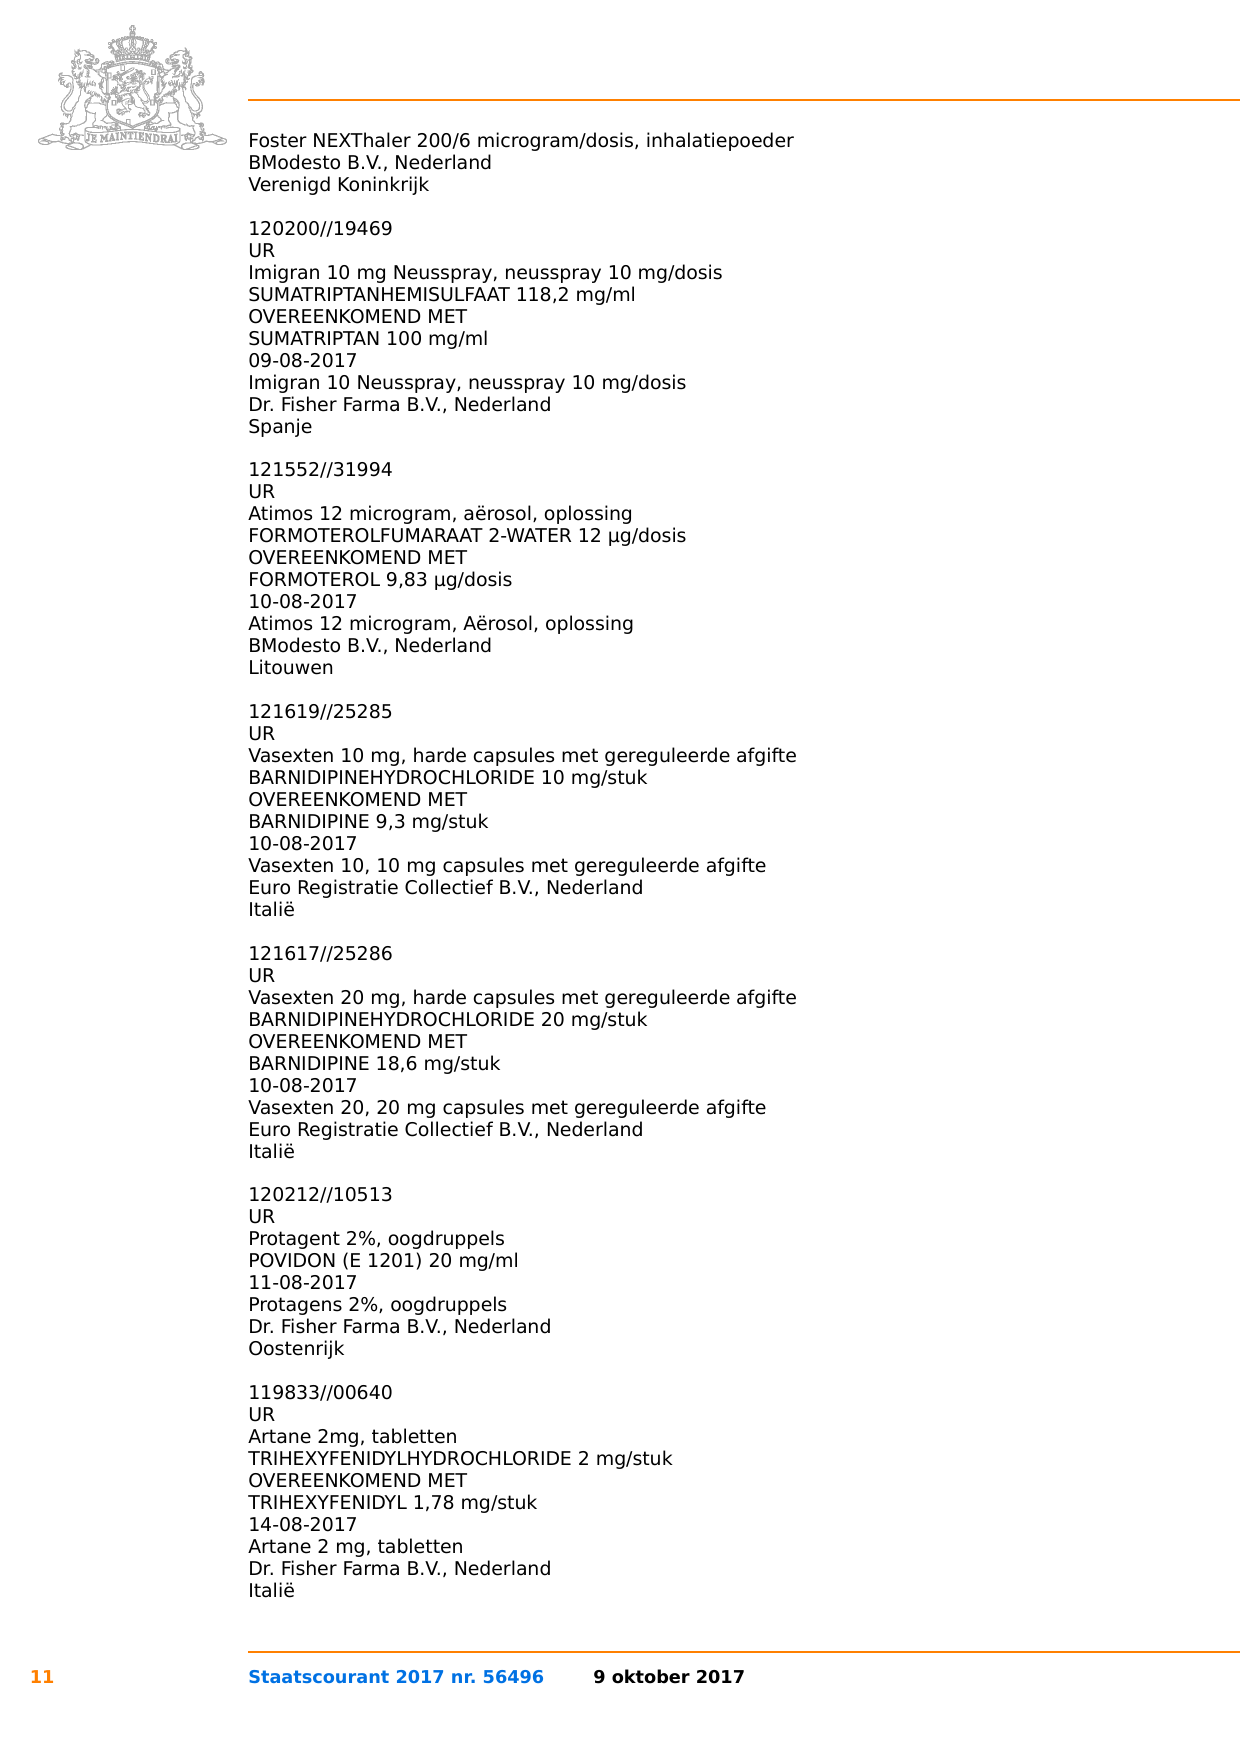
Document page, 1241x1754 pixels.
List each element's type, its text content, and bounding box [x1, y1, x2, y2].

text Verenigd Koninkrijk [248, 174, 1163, 196]
text BModesto B.V., Nederland [248, 635, 1163, 657]
text Protagent 2%, oogdruppels [248, 1228, 1163, 1250]
text OVEREENKOMEND MET [248, 547, 1163, 569]
text 09-08-2017 [248, 349, 1163, 372]
text SUMATRIPTANHEMISULFAAT 118,2 mg/ml [248, 284, 1163, 306]
text 10-08-2017 [248, 591, 1163, 613]
text Italië [248, 1580, 1163, 1602]
text BModesto B.V., Nederland [248, 152, 1163, 174]
text Protagens 2%, oogdruppels [248, 1294, 1163, 1316]
text Atimos 12 microgram, Aërosol, oplossing [248, 613, 1163, 635]
text BARNIDIPINE 18,6 mg/stuk [248, 1053, 1163, 1074]
text UR [248, 240, 1163, 262]
text TRIHEXYFENIDYL 1,78 mg/stuk [248, 1492, 1163, 1514]
text 10-08-2017 [248, 1074, 1163, 1097]
text 120212//10513 [248, 1184, 1163, 1206]
text 121619//25285 [248, 701, 1163, 723]
text 119833//00640 [248, 1382, 1163, 1404]
text Spanje [248, 416, 1163, 437]
text OVEREENKOMEND MET [248, 789, 1163, 811]
text Foster NEXThaler 200/6 microgram/dosis, inhalatiepoeder [248, 130, 1163, 152]
text TRIHEXYFENIDYLHYDROCHLORIDE 2 mg/stuk [248, 1448, 1163, 1470]
picture [38, 25, 227, 150]
text 10-08-2017 [248, 833, 1163, 855]
text Italië [248, 899, 1163, 921]
text 121617//25286 [248, 943, 1163, 965]
text Oostenrijk [248, 1338, 1163, 1360]
text UR [248, 965, 1163, 987]
text Euro Registratie Collectief B.V., Nederland [248, 877, 1163, 899]
text Euro Registratie Collectief B.V., Nederland [248, 1118, 1163, 1141]
text Imigran 10 Neusspray, neusspray 10 mg/dosis [248, 372, 1163, 393]
text Artane 2mg, tabletten [248, 1426, 1163, 1448]
text OVEREENKOMEND MET [248, 1470, 1163, 1492]
text Vasexten 20 mg, harde capsules met gereguleerde afgifte [248, 987, 1163, 1009]
text Dr. Fisher Farma B.V., Nederland [248, 393, 1163, 416]
text UR [248, 481, 1163, 503]
text SUMATRIPTAN 100 mg/ml [248, 328, 1163, 349]
text UR [248, 1404, 1163, 1426]
text FORMOTEROL 9,83 µg/dosis [248, 569, 1163, 591]
text Vasexten 10, 10 mg capsules met gereguleerde afgifte [248, 855, 1163, 877]
text 11-08-2017 [248, 1272, 1163, 1294]
text Vasexten 20, 20 mg capsules met gereguleerde afgifte [248, 1097, 1163, 1118]
text BARNIDIPINEHYDROCHLORIDE 10 mg/stuk [248, 767, 1163, 789]
text Litouwen [248, 657, 1163, 679]
text FORMOTEROLFUMARAAT 2-WATER 12 µg/dosis [248, 525, 1163, 547]
text Imigran 10 mg Neusspray, neusspray 10 mg/dosis [248, 262, 1163, 284]
text UR [248, 723, 1163, 745]
text 121552//31994 [248, 459, 1163, 481]
text Artane 2 mg, tabletten [248, 1536, 1163, 1558]
text POVIDON (E 1201) 20 mg/ml [248, 1250, 1163, 1272]
text 120200//19469 [248, 218, 1163, 240]
text 14-08-2017 [248, 1514, 1163, 1536]
text OVEREENKOMEND MET [248, 306, 1163, 328]
text Italië [248, 1141, 1163, 1162]
text BARNIDIPINEHYDROCHLORIDE 20 mg/stuk [248, 1009, 1163, 1031]
text UR [248, 1206, 1163, 1228]
text Atimos 12 microgram, aërosol, oplossing [248, 503, 1163, 525]
text Vasexten 10 mg, harde capsules met gereguleerde afgifte [248, 745, 1163, 767]
text Dr. Fisher Farma B.V., Nederland [248, 1558, 1163, 1580]
text BARNIDIPINE 9,3 mg/stuk [248, 811, 1163, 833]
text Dr. Fisher Farma B.V., Nederland [248, 1316, 1163, 1338]
text OVEREENKOMEND MET [248, 1031, 1163, 1053]
